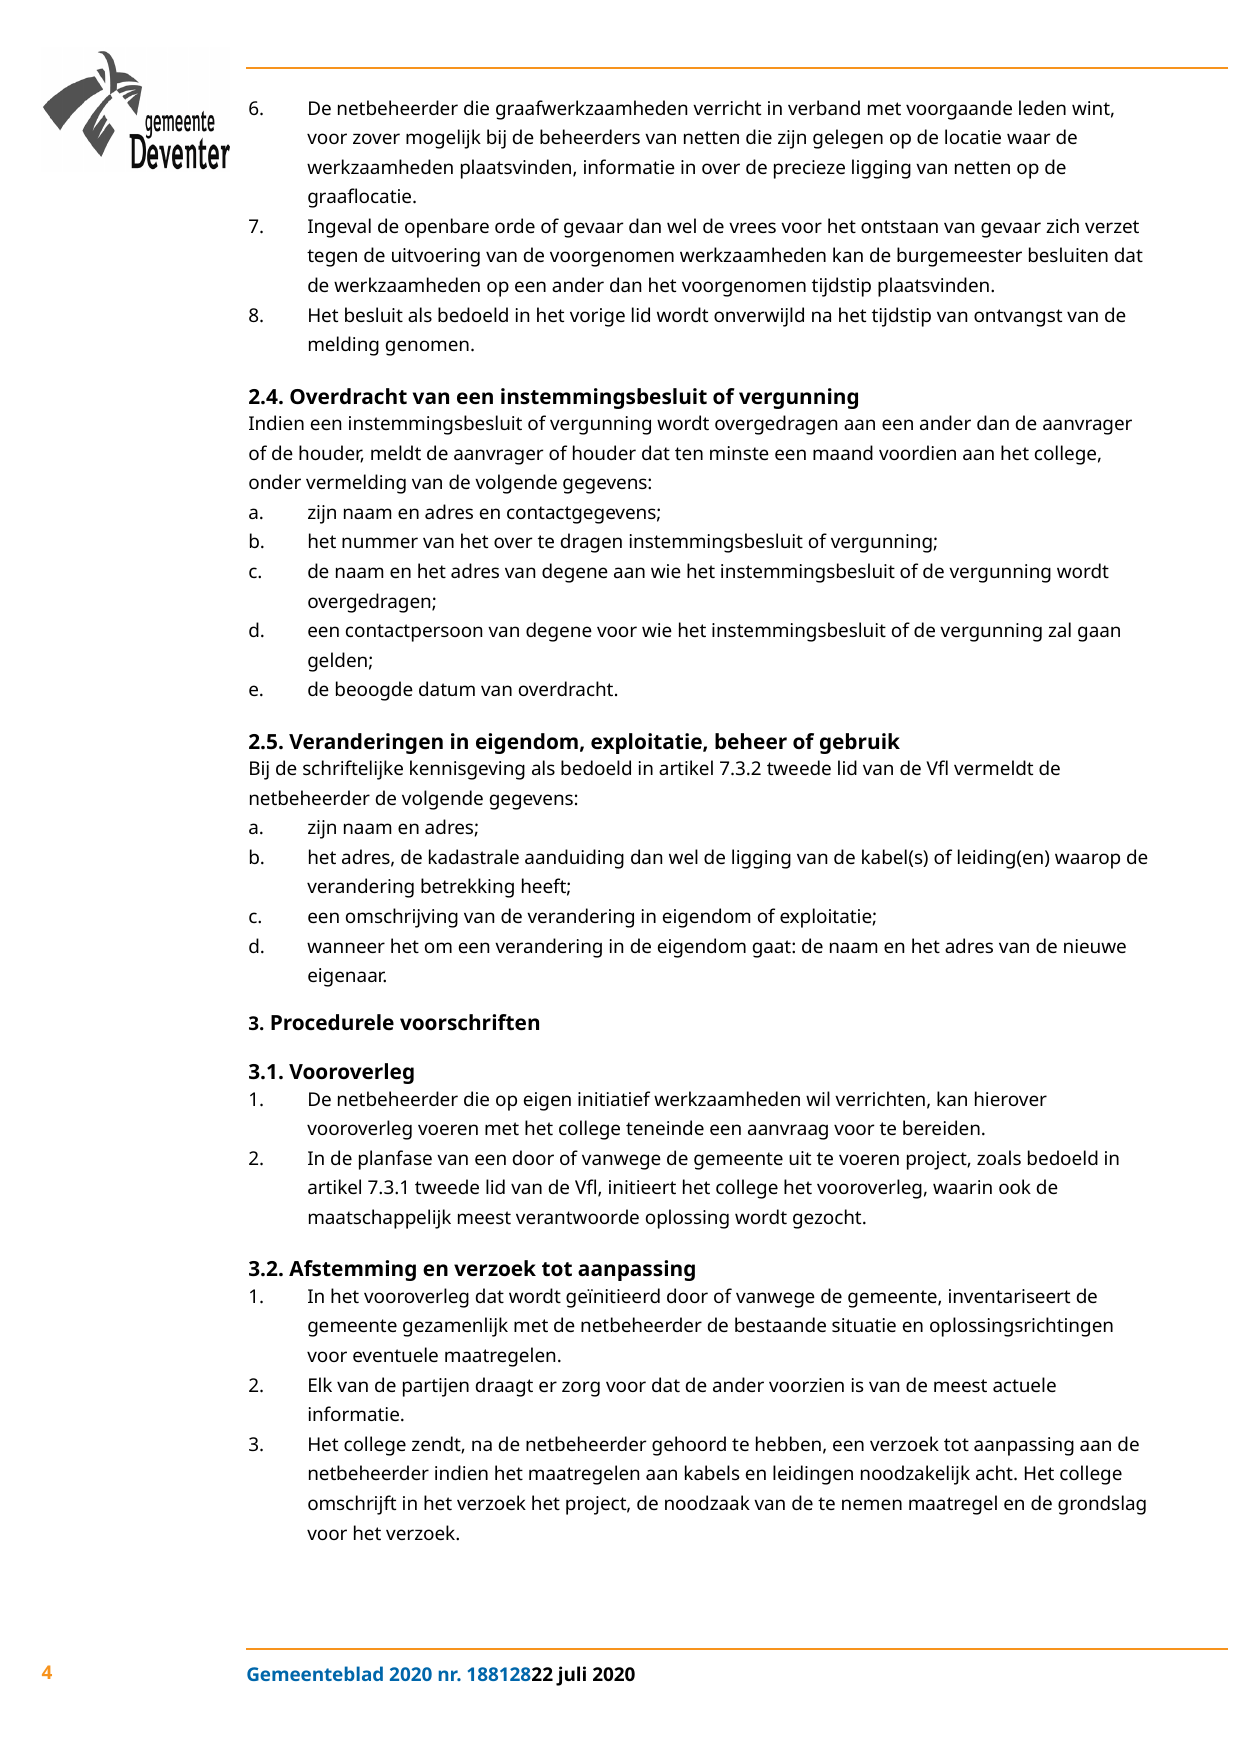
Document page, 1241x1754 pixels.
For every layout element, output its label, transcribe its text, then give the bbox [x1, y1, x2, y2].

list een omschrijving van de verandering in eigendom of exploitatie; [248, 903, 1152, 929]
list Elk van de partijen draagt er zorg voor dat de ander voorzien is van de meest actuele informatie. [248, 1372, 1152, 1427]
text Indien een instemmingsbesluit of vergunning wordt overgedragen aan een ander dan de aanvrager of de houder, meldt de aanvrager of houder dat ten minste een maand voordien aan het college, onder vermelding van de volgende gegevens: [248, 410, 1152, 495]
text 2.5. Veranderingen in eigendom, exploitatie, beheer of gebruik [248, 727, 1152, 755]
text 3.1. Vooroverleg [248, 1057, 1152, 1086]
list Ingeval de openbare orde of gevaar dan wel de vrees voor het ontstaan van gevaar zich verzet tegen de uitvoering van de voorgenomen werkzaamheden kan de burgemeester besluiten dat de werkzaamheden op een ander dan het voorgenomen tijdstip plaatsvinden. [248, 213, 1152, 298]
list De netbeheerder die graafwerkzaamheden verricht in verband met voorgaande leden wint, voor zover mogelijk bij de beheerders van netten die zijn gelegen op de locatie waar de werkzaamheden plaatsvinden, informatie in over de precieze ligging van netten op de graaflocatie. [248, 95, 1152, 209]
list het nummer van het over te dragen instemmingsbesluit of vergunning; [248, 529, 1152, 554]
list De netbeheerder die op eigen initiatief werkzaamheden wil verrichten, kan hierover vooroverleg voeren met het college teneinde een aanvraag voor te bereiden. [248, 1086, 1152, 1141]
text 3. Procedurele voorschriften [248, 1008, 1152, 1037]
list Het college zendt, na de netbeheerder gehoord te hebben, een verzoek tot aanpassing aan de netbeheerder indien het maatregelen aan kabels en leidingen noodzakelijk acht. Het college omschrijft in het verzoek het project, de noodzaak van de te nemen maatregel en de grondslag voor het verzoek. [248, 1431, 1152, 1545]
list een contactpersoon van degene voor wie het instemmingsbesluit of de vergunning zal gaan gelden; [248, 617, 1152, 673]
list In het vooroverleg dat wordt geïnitieerd door of vanwege de gemeente, inventariseert de gemeente gezamenlijk met de netbeheerder de bestaande situatie en oplossingsrichtingen voor eventuele maatregelen. [248, 1283, 1152, 1368]
list de beoogde datum van overdracht. [248, 677, 1152, 702]
list het adres, de kadastrale aanduiding dan wel de ligging van de kabel(s) of leiding(en) waarop de verandering betrekking heeft; [248, 844, 1152, 899]
text 3.2. Afstemming en verzoek tot aanpassing [248, 1254, 1152, 1283]
list de naam en het adres van degene aan wie het instemmingsbesluit of de vergunning wordt overgedragen; [248, 558, 1152, 613]
list zijn naam en adres en contactgegevens; [248, 499, 1152, 525]
text 2.4. Overdracht van een instemmingsbesluit of vergunning [248, 382, 1152, 410]
list zijn naam en adres; [248, 814, 1152, 840]
text Bij de schriftelijke kennisgeving als bedoeld in artikel 7.3.2 tweede lid van de Vfl vermeldt de netbeheerder de volgende gegevens: [248, 755, 1152, 811]
picture [41, 47, 231, 172]
list Het besluit als bedoeld in het vorige lid wordt onverwijld na het tijdstip van ontvangst van de melding genomen. [248, 302, 1152, 357]
list wanneer het om een verandering in de eigendom gaat: de naam en het adres van de nieuwe eigenaar. [248, 933, 1152, 988]
list In de planfase van een door of vanwege de gemeente uit te voeren project, zoals bedoeld in artikel 7.3.1 tweede lid van de Vfl, initieert het college het vooroverleg, waarin ook de maatschappelijk meest verantwoorde oplossing wordt gezocht. [248, 1145, 1152, 1230]
